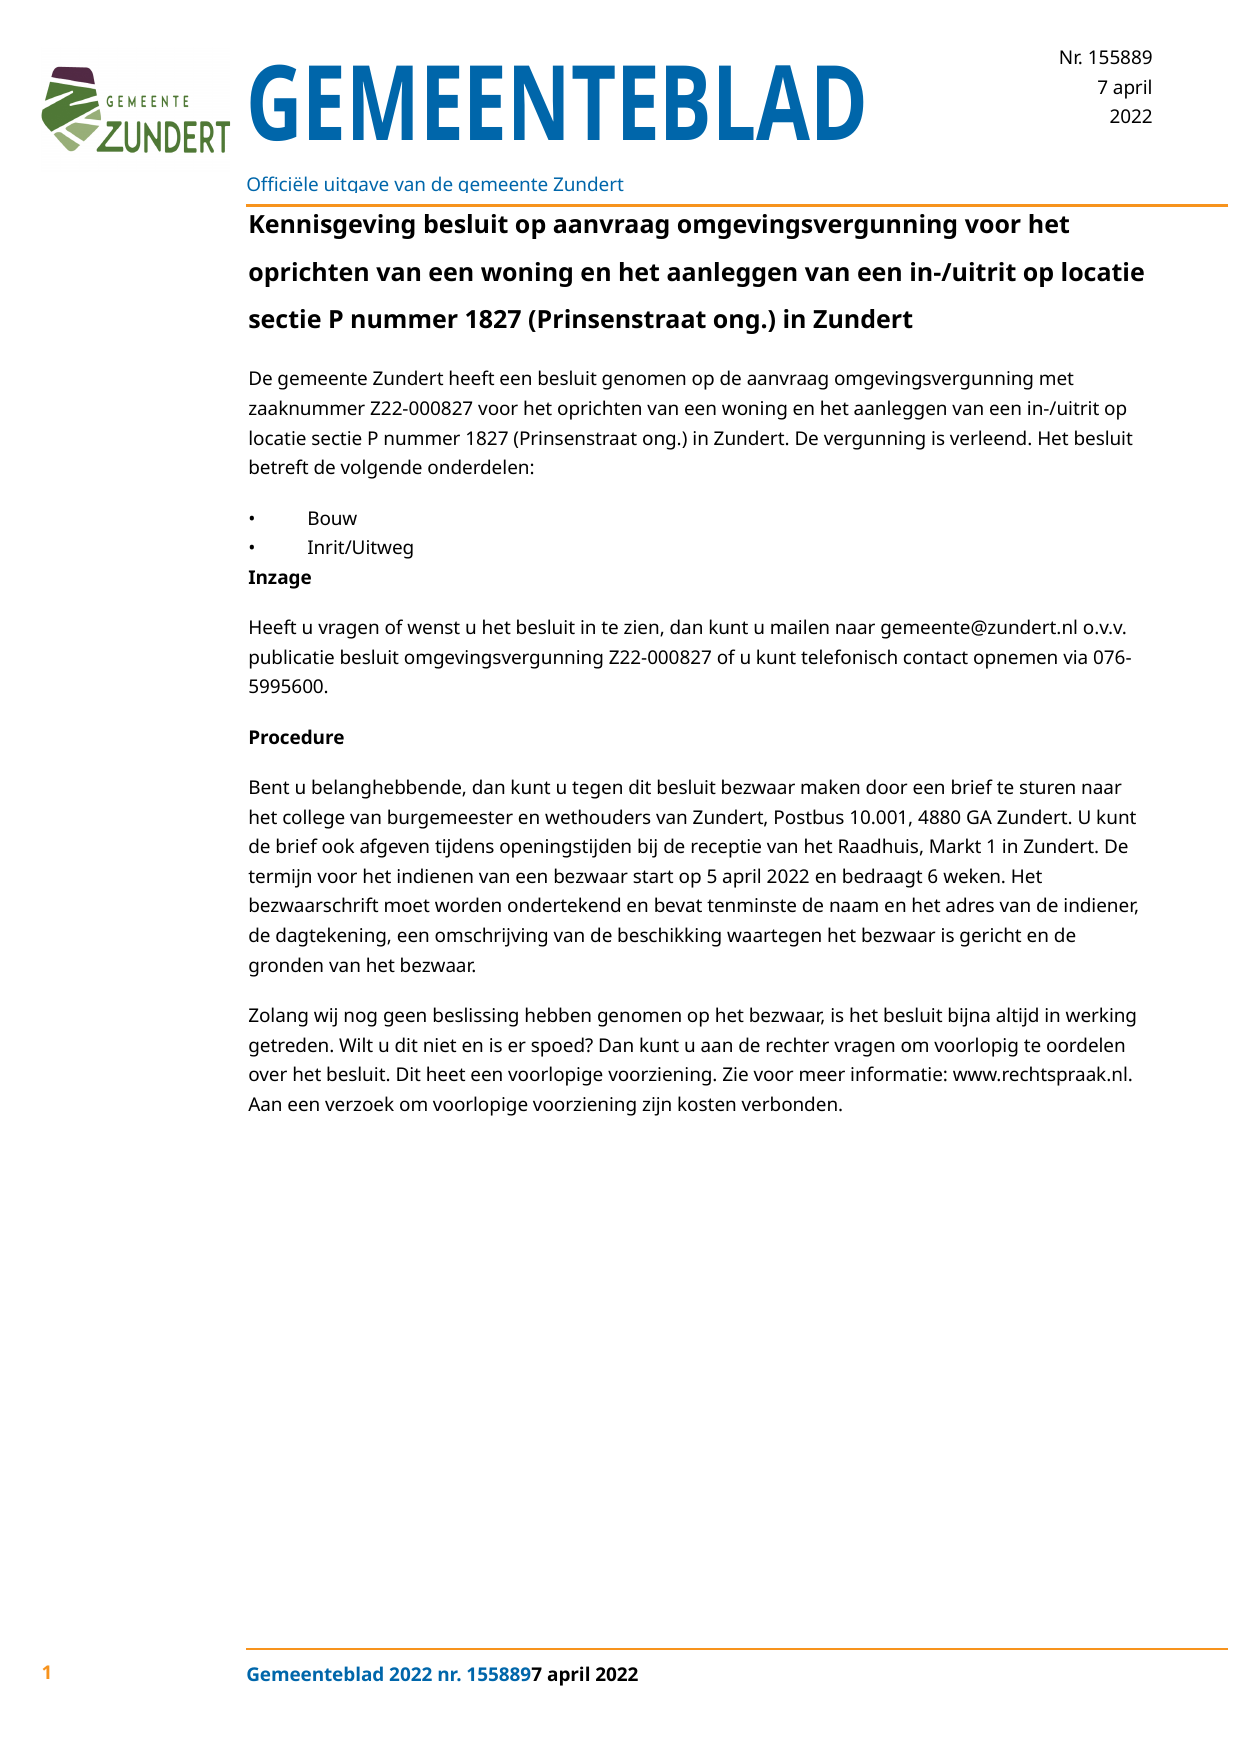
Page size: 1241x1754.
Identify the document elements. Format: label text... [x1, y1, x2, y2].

list Inrit/Uitweg [248, 534, 1152, 560]
text Bent u belanghebbende, dan kunt u tegen dit besluit bezwaar maken door een brief te sturen naar het college van burgemeester en wethouders van Zundert, Postbus 10.001, 4880 GA Zundert. U kunt de brief ook afgeven tijdens openingstijden bij de receptie van het Raadhuis, Markt 1 in Zundert. De termijn voor het indienen van een bezwaar start op 5 april 2022 en bedraagt 6 weken. Het bezwaarschrift moet worden ondertekend en bevat tenminste de naam en het adres van de indiener, de dagtekening, een omschrijving van de beschikking waartegen het bezwaar is gericht en de gronden van het bezwaar. [248, 774, 1152, 977]
text Zolang wij nog geen beslissing hebben genomen op het bezwaar, is het besluit bijna altijd in werking getreden. Wilt u dit niet en is er spoed? Dan kunt u aan de rechter vragen om voorlopig te oordelen over het besluit. Dit heet een voorlopige voorziening. Zie voor meer informatie: www.rechtspraak.nl. Aan een verzoek om voorlopige voorziening zijn kosten verbonden. [248, 1002, 1152, 1117]
list Bouw [248, 505, 1152, 530]
text Heeft u vragen of wenst u het besluit in te zien, dan kunt u mailen naar gemeente@zundert.nl o.v.v. publicatie besluit omgevingsvergunning Z22-000827 of u kunt telefonisch contact opnemen via 076-5995600. [248, 614, 1152, 699]
text Procedure [248, 724, 1152, 749]
text Inzage [248, 564, 1152, 589]
picture [41, 47, 231, 172]
text De gemeente Zundert heeft een besluit genomen op de aanvraag omgevingsvergunning met zaaknummer Z22-000827 voor het oprichten van een woning en het aanleggen van een in-/uitrit op locatie sectie P nummer 1827 (Prinsenstraat ong.) in Zundert. De vergunning is verleend. Het besluit betreft de volgende onderdelen: [248, 366, 1152, 480]
text Kennisgeving besluit op aanvraag omgevingsvergunning voor het oprichten van een woning en het aanleggen van een in-/uitrit op locatie sectie P nummer 1827 (Prinsenstraat ong.) in Zundert [248, 207, 1152, 336]
